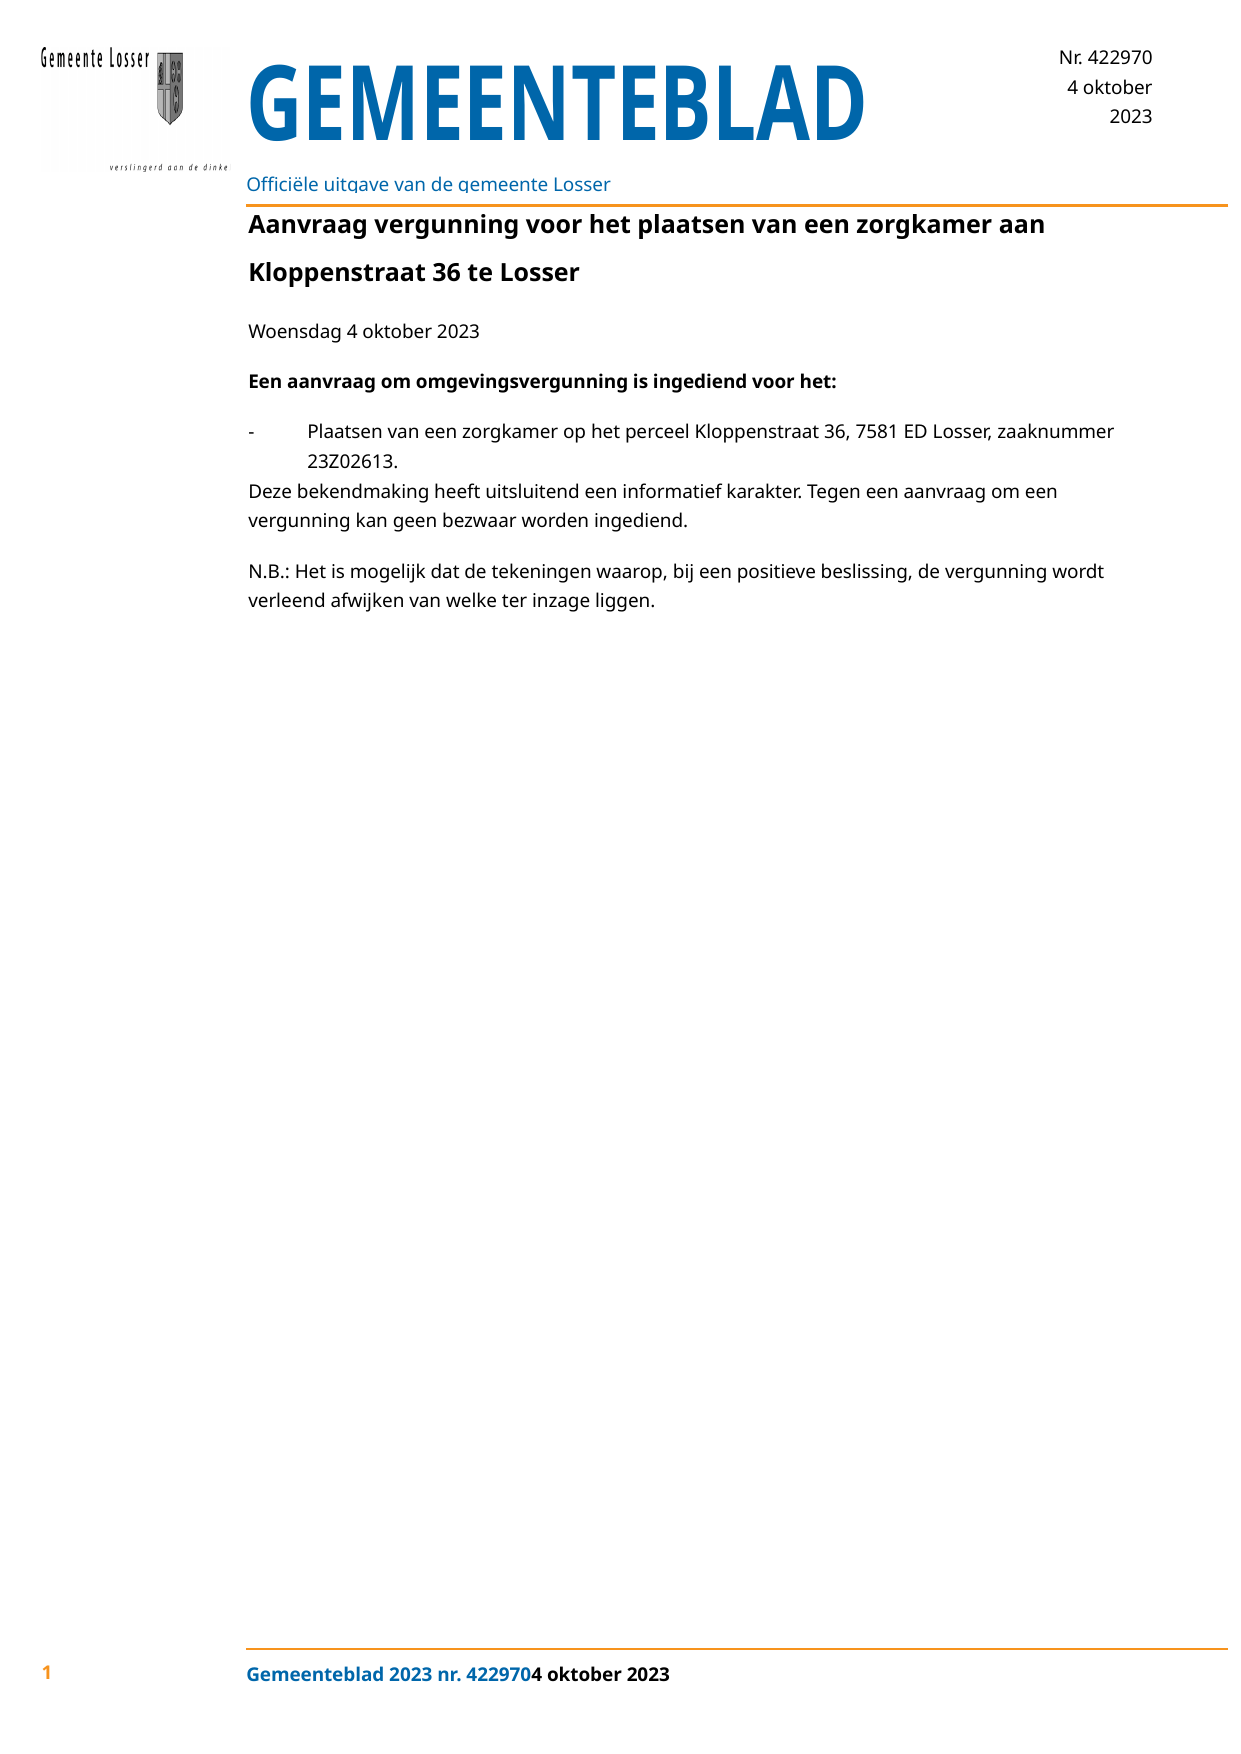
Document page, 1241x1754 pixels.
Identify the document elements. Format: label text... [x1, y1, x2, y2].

list Plaatsen van een zorgkamer op het perceel Kloppenstraat 36, 7581 ED Losser, zaaknummer 23Z02613. [248, 419, 1152, 474]
text N.B.: Het is mogelijk dat de tekeningen waarop, bij een positieve beslissing, de vergunning wordt verleend afwijken van welke ter inzage liggen. [248, 558, 1152, 613]
picture [41, 47, 231, 172]
text Een aanvraag om omgevingsvergunning is ingediend voor het: [248, 368, 1152, 394]
text Aanvraag vergunning voor het plaatsen van een zorgkamer aan Kloppenstraat 36 te Losser [248, 207, 1152, 288]
text Woensdag 4 oktober 2023 [248, 318, 1152, 344]
text Deze bekendmaking heeft uitsluitend een informatief karakter. Tegen een aanvraag om een vergunning kan geen bezwaar worden ingediend. [248, 478, 1152, 533]
